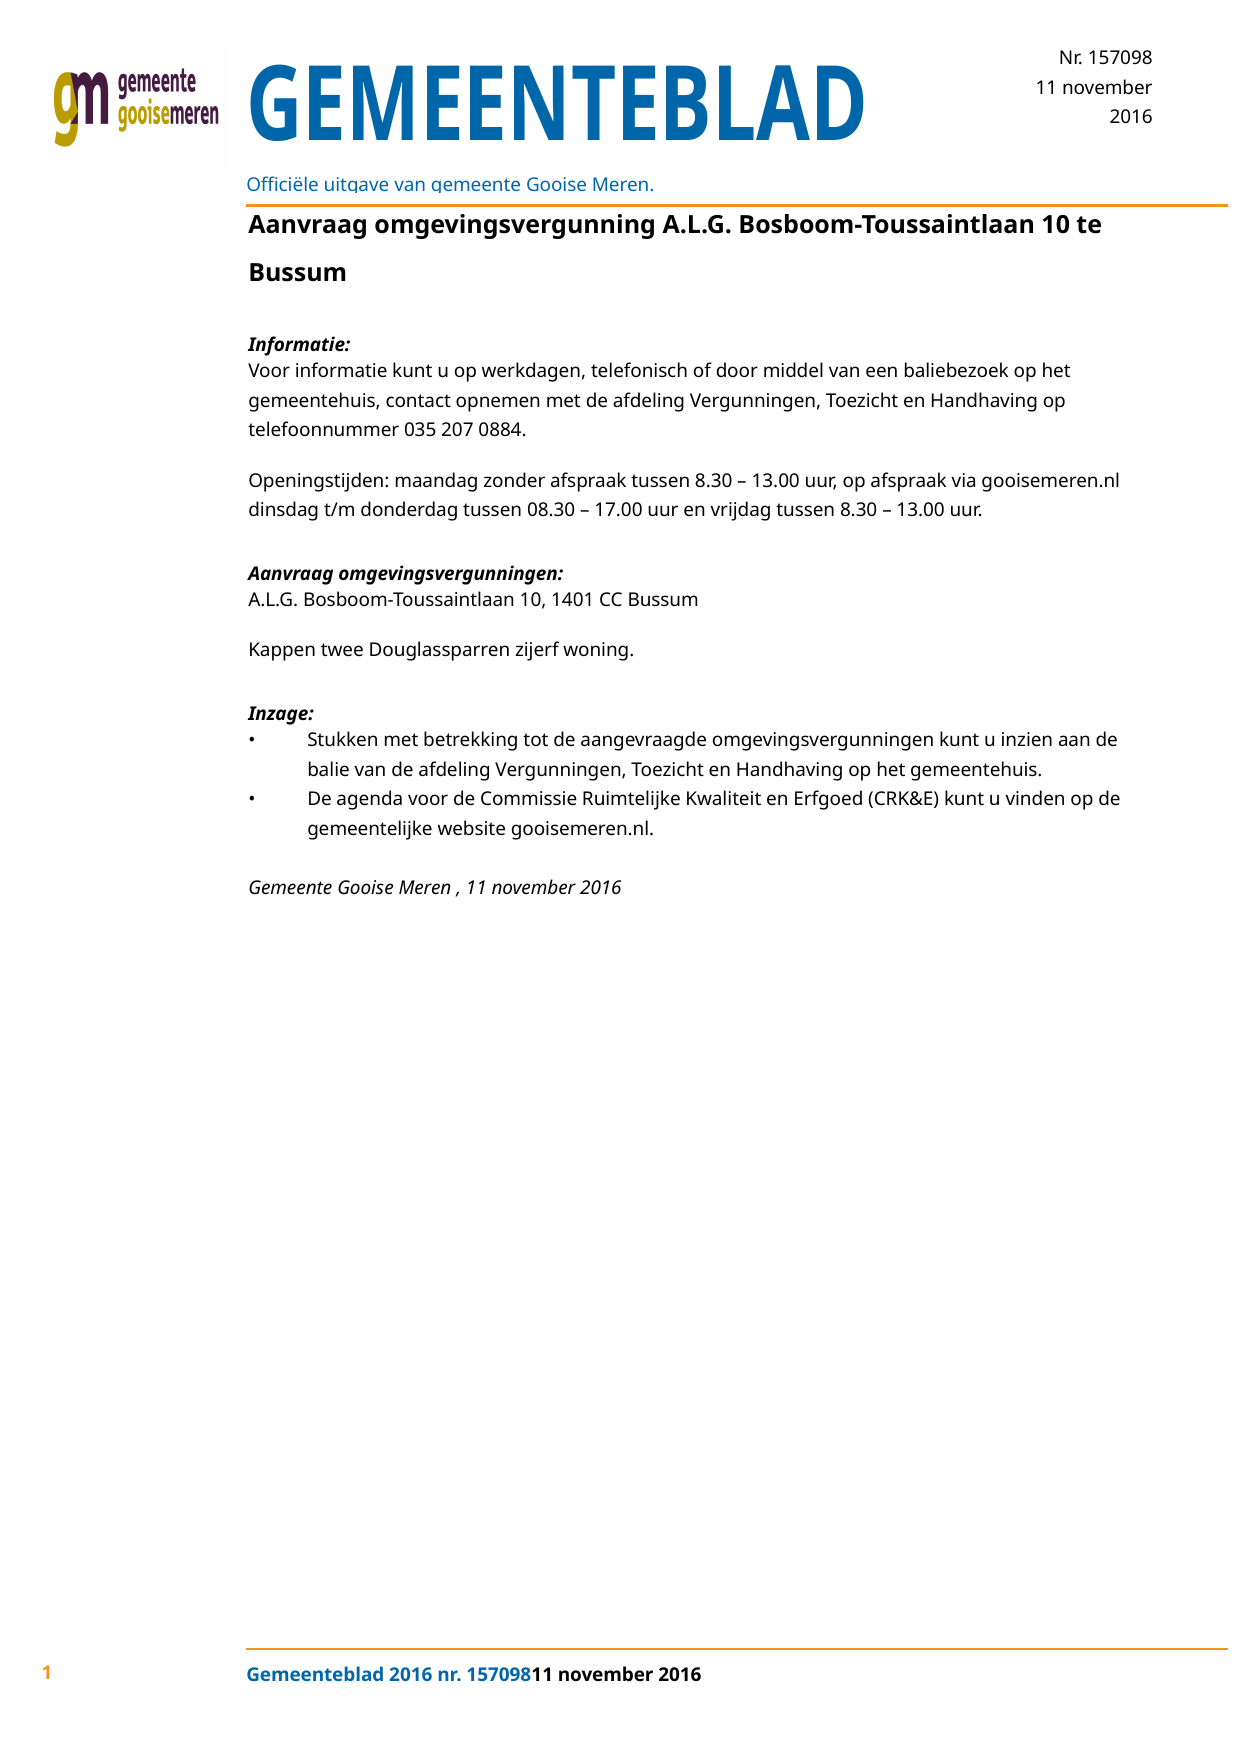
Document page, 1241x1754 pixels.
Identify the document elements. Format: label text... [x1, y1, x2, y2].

list De agenda voor de Commissie Ruimtelijke Kwaliteit en Erfgoed (CRK&E) kunt u vinden op de gemeentelijke website gooisemeren.nl. [248, 785, 1152, 841]
text Aanvraag omgevingsvergunningen: [248, 560, 1152, 586]
text Kappen twee Douglassparren zijerf woning. [248, 636, 1152, 662]
list Stukken met betrekking tot de aangevraagde omgevingsvergunningen kunt u inzien aan de balie van de afdeling Vergunningen, Toezicht en Handhaving op het gemeentehuis. [248, 726, 1152, 781]
text A.L.G. Bosboom-Toussaintlaan 10, 1401 CC Bussum [248, 586, 1152, 612]
text Aanvraag omgevingsvergunning A.L.G. Bosboom-Toussaintlaan 10 te Bussum [248, 207, 1152, 288]
picture [41, 47, 231, 172]
text Openingstijden: maandag zonder afspraak tussen 8.30 – 13.00 uur, op afspraak via gooisemeren.nl dinsdag t/m donderdag tussen 08.30 – 17.00 uur en vrijdag tussen 8.30 – 13.00 uur. [248, 467, 1152, 522]
text Gemeente Gooise Meren , 11 november 2016 [248, 874, 1152, 900]
text Voor informatie kunt u op werkdagen, telefonisch of door middel van een baliebezoek op het gemeentehuis, contact opnemen met de afdeling Vergunningen, Toezicht en Handhaving op telefoonnummer 035 207 0884. [248, 357, 1152, 442]
text Inzage: [248, 700, 1152, 726]
text Informatie: [248, 331, 1152, 357]
